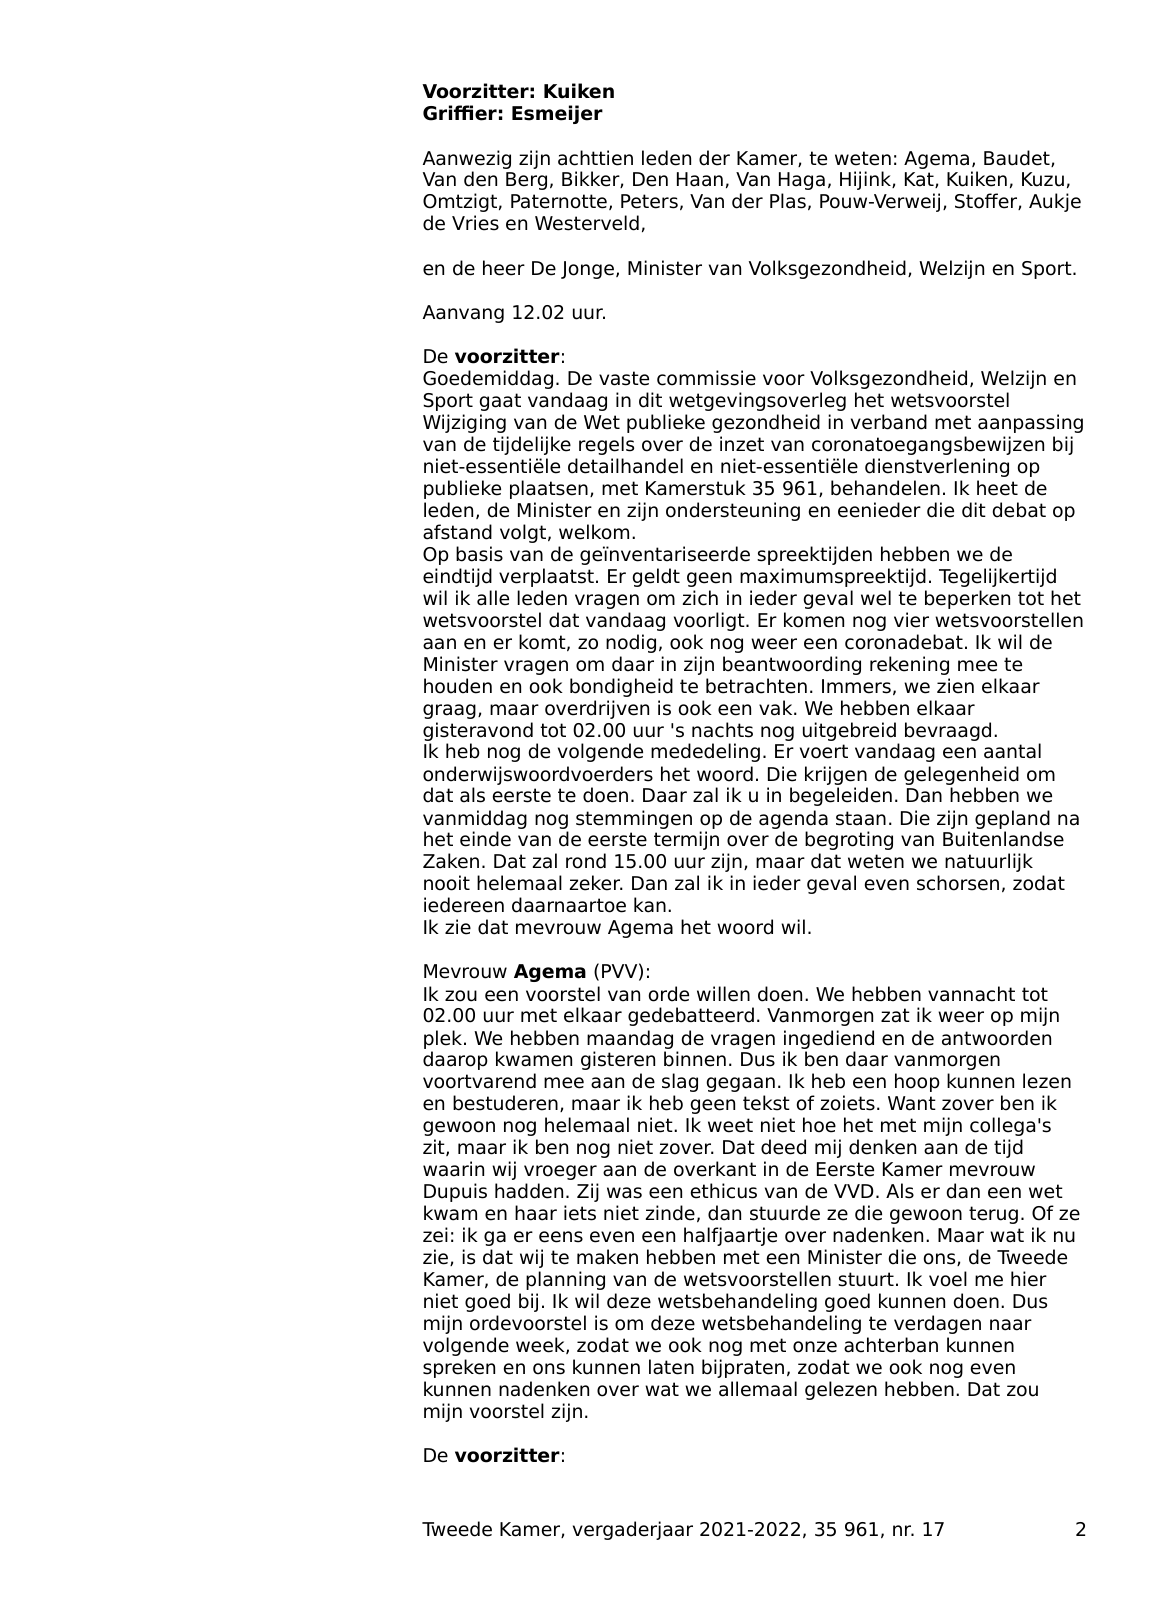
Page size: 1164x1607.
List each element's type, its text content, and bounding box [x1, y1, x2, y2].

text Griffier: Esmeijer [422, 103, 1087, 125]
text Mevrouw Agema (PVV): [422, 961, 1087, 983]
text Ik heb nog de volgende mededeling. Er voert vandaag een aantal onderwijswoordvoerders het woord. Die krijgen de gelegenheid om dat als eerste te doen. Daar zal ik u in begeleiden. Dan hebben we vanmiddag nog stemmingen op de agenda staan. Die zijn gepland na het einde van de eerste termijn over de begroting van Buitenlandse Zaken. Dat zal rond 15.00 uur zijn, maar dat weten we natuurlijk nooit helemaal zeker. Dan zal ik in ieder geval even schorsen, zodat iedereen daarnaartoe kan. [422, 741, 1087, 917]
text Ik zou een voorstel van orde willen doen. We hebben vannacht tot 02.00 uur met elkaar gedebatteerd. Vanmorgen zat ik weer op mijn plek. We hebben maandag de vragen ingediend en de antwoorden daarop kwamen gisteren binnen. Dus ik ben daar vanmorgen voortvarend mee aan de slag gegaan. Ik heb een hoop kunnen lezen en bestuderen, maar ik heb geen tekst of zoiets. Want zover ben ik gewoon nog helemaal niet. Ik weet niet hoe het met mijn collega's zit, maar ik ben nog niet zover. Dat deed mij denken aan de tijd waarin wij vroeger aan de overkant in de Eerste Kamer mevrouw Dupuis hadden. Zij was een ethicus van de VVD. Als er dan een wet kwam en haar iets niet zinde, dan stuurde ze die gewoon terug. Of ze zei: ik ga er eens even een halfjaartje over nadenken. Maar wat ik nu zie, is dat wij te maken hebben met een Minister die ons, de Tweede Kamer, de planning van de wetsvoorstellen stuurt. Ik voel me hier niet goed bij. Ik wil deze wetsbehandeling goed kunnen doen. Dus mijn ordevoorstel is om deze wetsbehandeling te verdagen naar volgende week, zodat we ook nog met onze achterban kunnen spreken en ons kunnen laten bijpraten, zodat we ook nog even kunnen nadenken over wat we allemaal gelezen hebben. Dat zou mijn voorstel zijn. [422, 983, 1087, 1423]
text Op basis van de geïnventariseerde spreektijden hebben we de eindtijd verplaatst. Er geldt geen maximumspreektijd. Tegelijkertijd wil ik alle leden vragen om zich in ieder geval wel te beperken tot het wetsvoorstel dat vandaag voorligt. Er komen nog vier wetsvoorstellen aan en er komt, zo nodig, ook nog weer een coronadebat. Ik wil de Minister vragen om daar in zijn beantwoording rekening mee te houden en ook bondigheid te betrachten. Immers, we zien elkaar graag, maar overdrijven is ook een vak. We hebben elkaar gisteravond tot 02.00 uur 's nachts nog uitgebreid bevraagd. [422, 544, 1087, 741]
text De voorzitter: [422, 1445, 1087, 1467]
text Goedemiddag. De vaste commissie voor Volksgezondheid, Welzijn en Sport gaat vandaag in dit wetgevingsoverleg het wetsvoorstel Wijziging van de Wet publieke gezondheid in verband met aanpassing van de tijdelijke regels over de inzet van coronatoegangsbewijzen bij niet-essentiële detailhandel en niet-essentiële dienstverlening op publieke plaatsen, met Kamerstuk 35 961, behandelen. Ik heet de leden, de Minister en zijn ondersteuning en eenieder die dit debat op afstand volgt, welkom. [422, 368, 1087, 544]
text Voorzitter: Kuiken [422, 81, 1087, 103]
text Ik zie dat mevrouw Agema het woord wil. [422, 917, 1087, 939]
text Aanvang 12.02 uur. [422, 302, 1087, 324]
text De voorzitter: [422, 346, 1087, 368]
text en de heer De Jonge, Minister van Volksgezondheid, Welzijn en Sport. [422, 257, 1087, 279]
text Aanwezig zijn achttien leden der Kamer, te weten: Agema, Baudet, Van den Berg, Bikker, Den Haan, Van Haga, Hijink, Kat, Kuiken, Kuzu, Omtzigt, Paternotte, Peters, Van der Plas, Pouw-Verweij, Stoffer, Aukje de Vries en Westerveld, [422, 147, 1087, 235]
